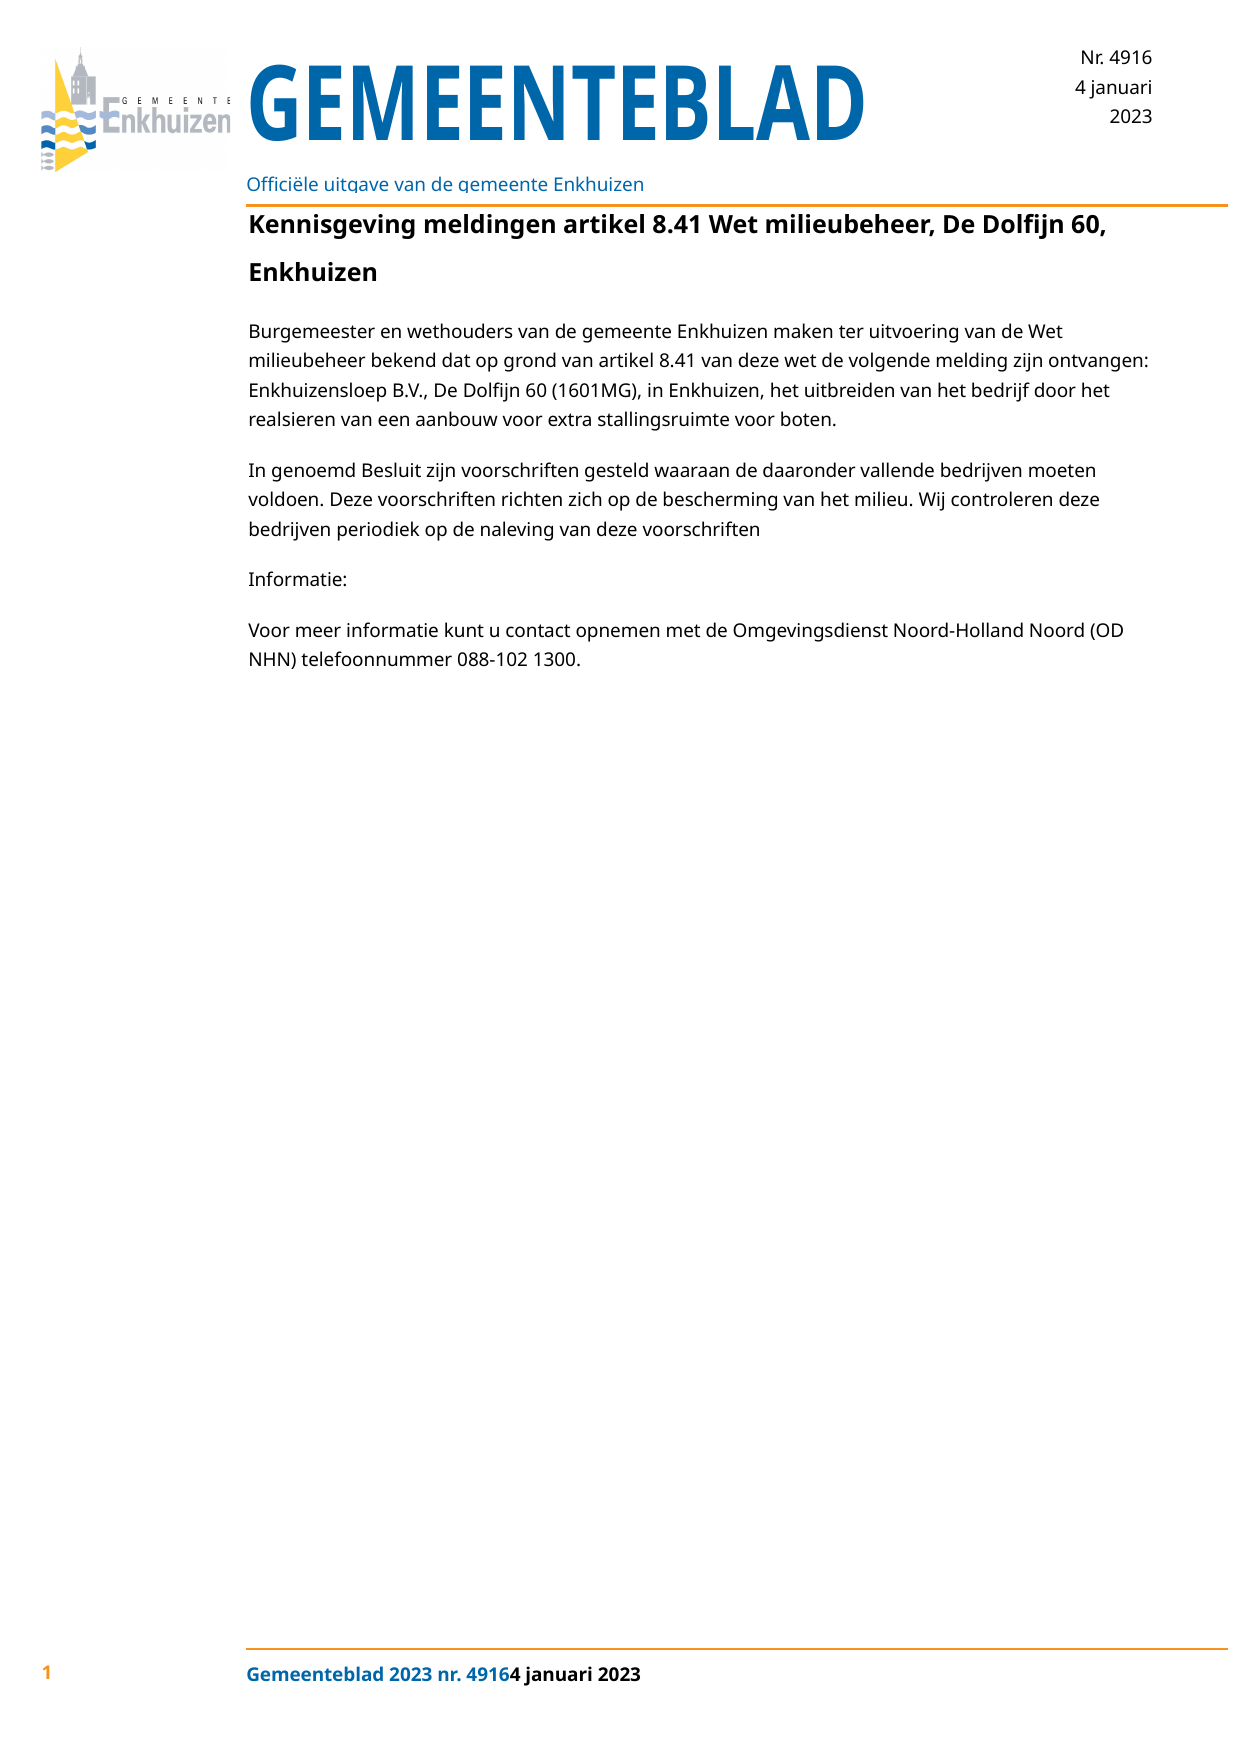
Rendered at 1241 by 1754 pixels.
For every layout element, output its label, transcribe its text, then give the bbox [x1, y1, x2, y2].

picture [41, 47, 231, 172]
text Voor meer informatie kunt u contact opnemen met de Omgevingsdienst Noord-Holland Noord (OD NHN) telefoonnummer 088-102 1300. [248, 617, 1152, 672]
text Burgemeester en wethouders van de gemeente Enkhuizen maken ter uitvoering van de Wet milieubeheer bekend dat op grond van artikel 8.41 van deze wet de volgende melding zijn ontvangen: Enkhuizensloep B.V., De Dolfijn 60 (1601MG), in Enkhuizen, het uitbreiden van het bedrijf door het realsieren van een aanbouw voor extra stallingsruimte voor boten. [248, 318, 1152, 432]
text Informatie: [248, 567, 1152, 592]
text Kennisgeving meldingen artikel 8.41 Wet milieubeheer, De Dolfijn 60, Enkhuizen [248, 207, 1152, 288]
text In genoemd Besluit zijn voorschriften gesteld waaraan de daaronder vallende bedrijven moeten voldoen. Deze voorschriften richten zich op de bescherming van het milieu. Wij controleren deze bedrijven periodiek op de naleving van deze voorschriften [248, 457, 1152, 542]
